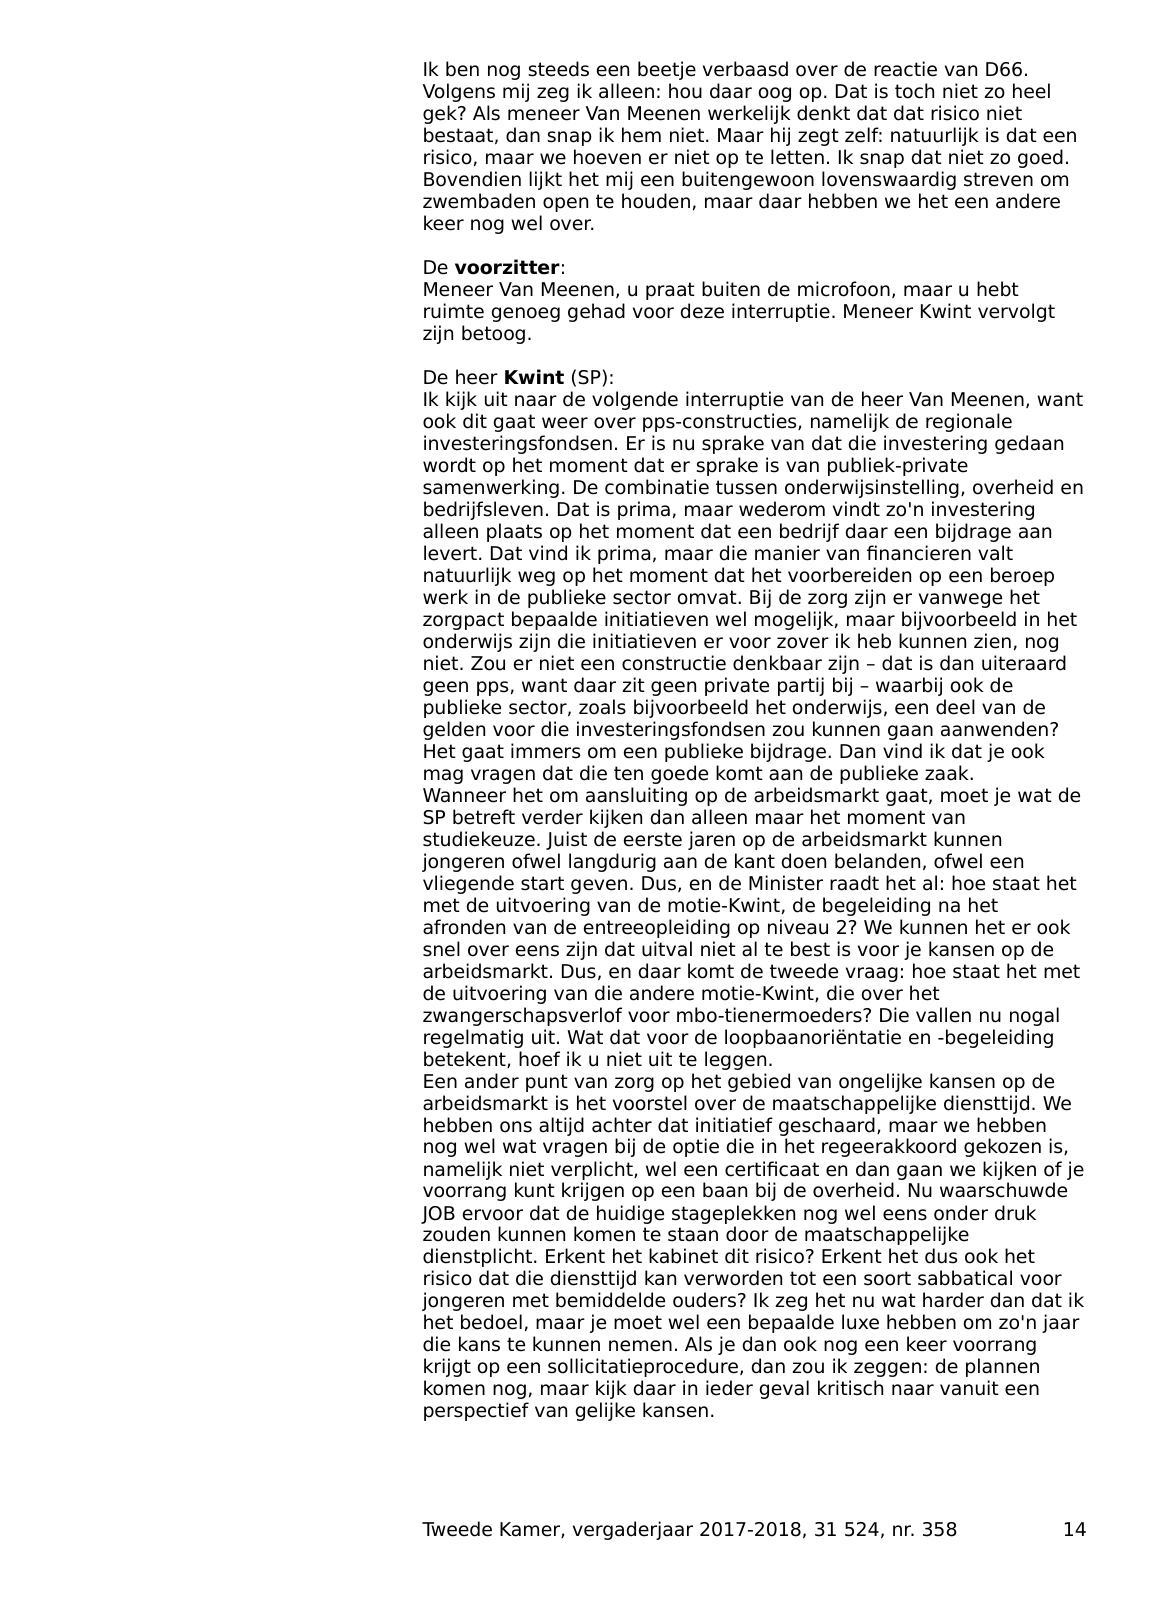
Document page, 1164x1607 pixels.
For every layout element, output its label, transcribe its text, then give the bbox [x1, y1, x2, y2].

text De voorzitter: [422, 257, 1087, 279]
text Wanneer het om aansluiting op de arbeidsmarkt gaat, moet je wat de SP betreft verder kijken dan alleen maar het moment van studiekeuze. Juist de eerste jaren op de arbeidsmarkt kunnen jongeren ofwel langdurig aan de kant doen belanden, ofwel een vliegende start geven. Dus, en de Minister raadt het al: hoe staat het met de uitvoering van de motie-Kwint, de begeleiding na het afronden van de entreeopleiding op niveau 2? We kunnen het er ook snel over eens zijn dat uitval niet al te best is voor je kansen op de arbeidsmarkt. Dus, en daar komt de tweede vraag: hoe staat het met de uitvoering van die andere motie-Kwint, die over het zwangerschapsverlof voor mbo-tienermoeders? Die vallen nu nogal regelmatig uit. Wat dat voor de loopbaanoriëntatie en -begeleiding betekent, hoef ik u niet uit te leggen. [422, 785, 1087, 1071]
text Ik ben nog steeds een beetje verbaasd over de reactie van D66. Volgens mij zeg ik alleen: hou daar oog op. Dat is toch niet zo heel gek? Als meneer Van Meenen werkelijk denkt dat dat risico niet bestaat, dan snap ik hem niet. Maar hij zegt zelf: natuurlijk is dat een risico, maar we hoeven er niet op te letten. Ik snap dat niet zo goed. Bovendien lijkt het mij een buitengewoon lovenswaardig streven om zwembaden open te houden, maar daar hebben we het een andere keer nog wel over. [422, 59, 1087, 235]
text De heer Kwint (SP): [422, 367, 1087, 389]
text Een ander punt van zorg op het gebied van ongelijke kansen op de arbeidsmarkt is het voorstel over de maatschappelijke diensttijd. We hebben ons altijd achter dat initiatief geschaard, maar we hebben nog wel wat vragen bij de optie die in het regeerakkoord gekozen is, namelijk niet verplicht, wel een certificaat en dan gaan we kijken of je voorrang kunt krijgen op een baan bij de overheid. Nu waarschuwde JOB ervoor dat de huidige stageplekken nog wel eens onder druk zouden kunnen komen te staan door de maatschappelijke dienstplicht. Erkent het kabinet dit risico? Erkent het dus ook het risico dat die diensttijd kan verworden tot een soort sabbatical voor jongeren met bemiddelde ouders? Ik zeg het nu wat harder dan dat ik het bedoel, maar je moet wel een bepaalde luxe hebben om zo'n jaar die kans te kunnen nemen. Als je dan ook nog een keer voorrang krijgt op een sollicitatieprocedure, dan zou ik zeggen: de plannen komen nog, maar kijk daar in ieder geval kritisch naar vanuit een perspectief van gelijke kansen. [422, 1071, 1087, 1422]
text Ik kijk uit naar de volgende interruptie van de heer Van Meenen, want ook dit gaat weer over pps-constructies, namelijk de regionale investeringsfondsen. Er is nu sprake van dat die investering gedaan wordt op het moment dat er sprake is van publiek-private samenwerking. De combinatie tussen onderwijsinstelling, overheid en bedrijfsleven. Dat is prima, maar wederom vindt zo'n investering alleen plaats op het moment dat een bedrijf daar een bijdrage aan levert. Dat vind ik prima, maar die manier van financieren valt natuurlijk weg op het moment dat het voorbereiden op een beroep werk in de publieke sector omvat. Bij de zorg zijn er vanwege het zorgpact bepaalde initiatieven wel mogelijk, maar bijvoorbeeld in het onderwijs zijn die initiatieven er voor zover ik heb kunnen zien, nog niet. Zou er niet een constructie denkbaar zijn – dat is dan uiteraard geen pps, want daar zit geen private partij bij – waarbij ook de publieke sector, zoals bijvoorbeeld het onderwijs, een deel van de gelden voor die investeringsfondsen zou kunnen gaan aanwenden? Het gaat immers om een publieke bijdrage. Dan vind ik dat je ook mag vragen dat die ten goede komt aan de publieke zaak. [422, 389, 1087, 785]
text Meneer Van Meenen, u praat buiten de microfoon, maar u hebt ruimte genoeg gehad voor deze interruptie. Meneer Kwint vervolgt zijn betoog. [422, 279, 1087, 345]
